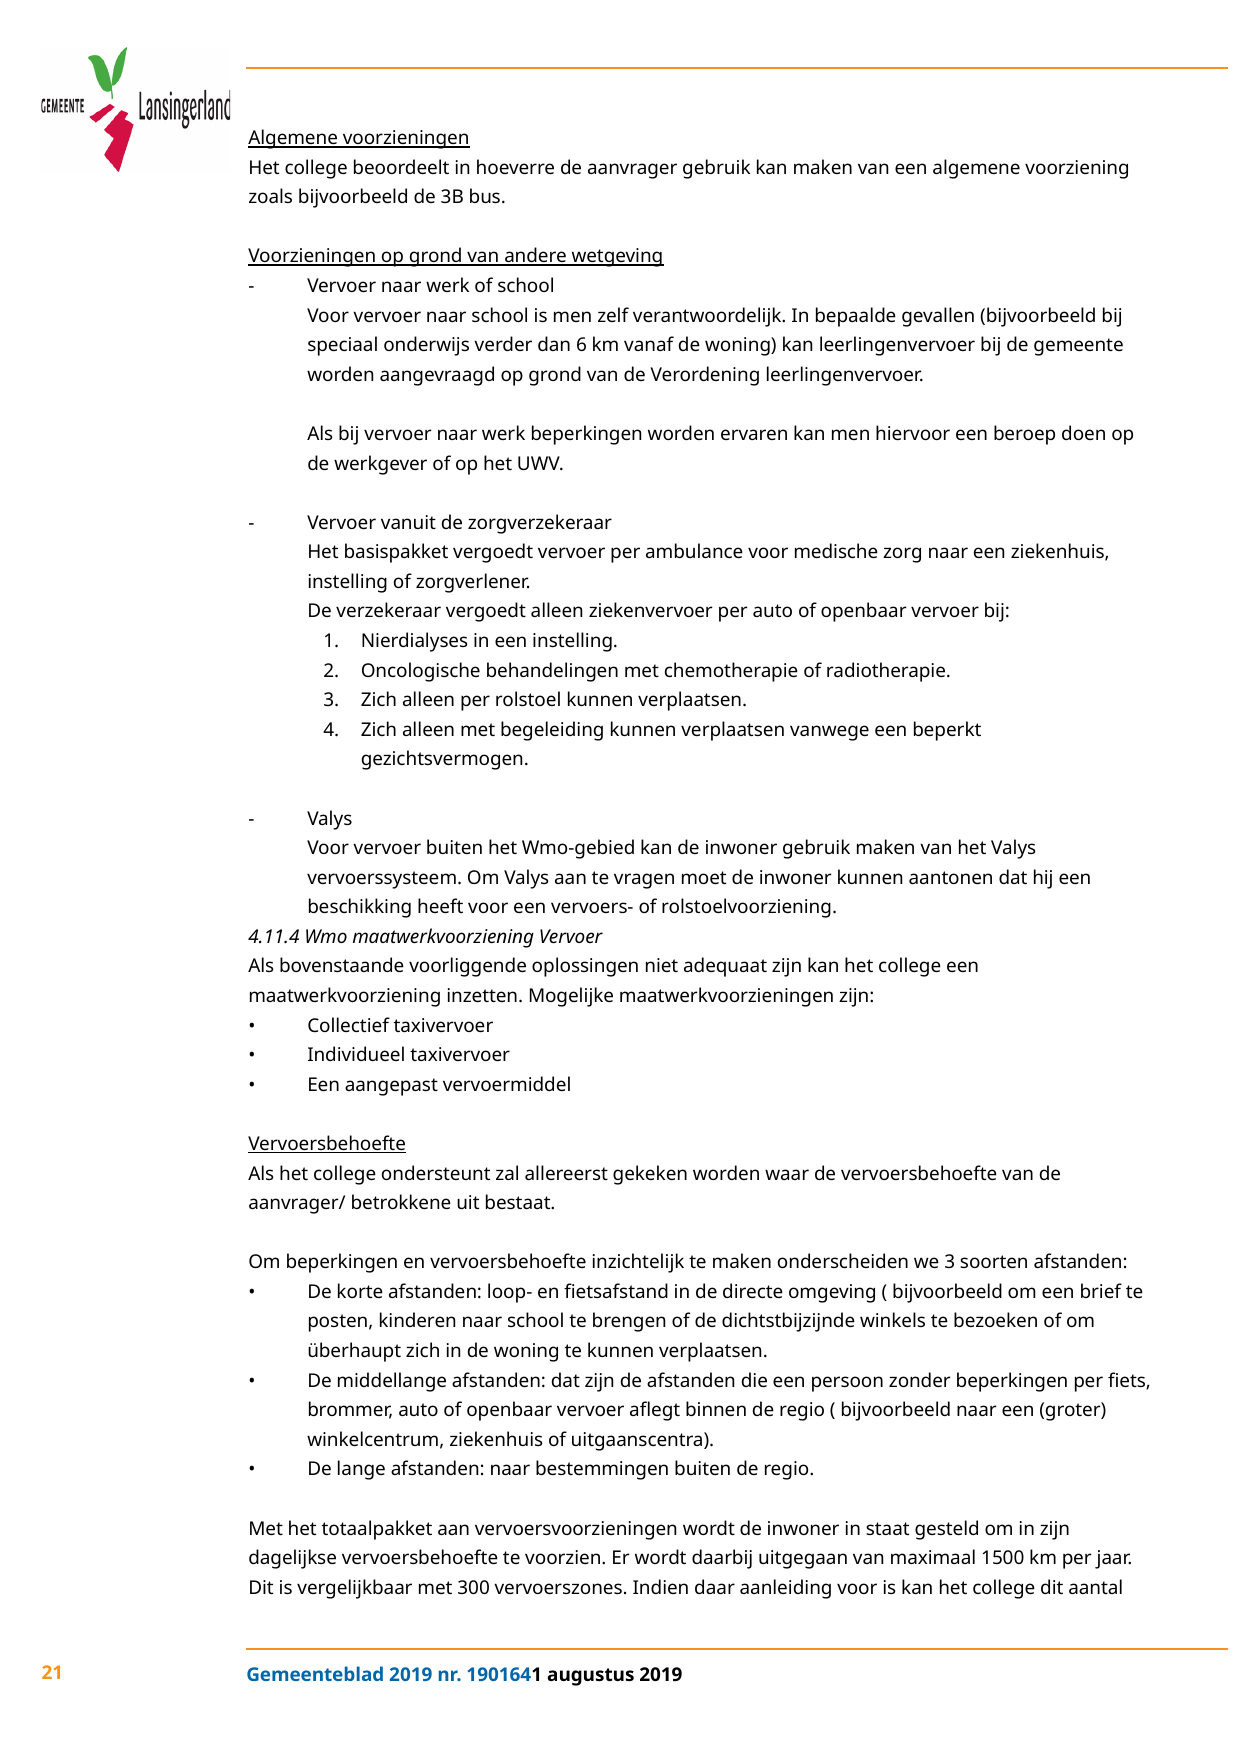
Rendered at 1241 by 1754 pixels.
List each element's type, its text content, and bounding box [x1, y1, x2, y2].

list Individueel taxivervoer [248, 1041, 1152, 1067]
text Het college beoordeelt in hoeverre de aanvrager gebruik kan maken van een algemene voorziening zoals bijvoorbeeld de 3B bus. [248, 154, 1152, 209]
list Collectief taxivervoer [248, 1012, 1152, 1038]
text Voorzieningen op grond van andere wetgeving [248, 243, 1152, 268]
list De korte afstanden: loop- en fietsafstand in de directe omgeving ( bijvoorbeeld om een brief te posten, kinderen naar school te brengen of de dichtstbijzijnde winkels te bezoeken of om überhaupt zich in de woning te kunnen verplaatsen. [248, 1278, 1152, 1363]
text 4.11.4 Wmo maatwerkvoorziening Vervoer [248, 923, 1152, 949]
list Zich alleen met begeleiding kunnen verplaatsen vanwege een beperkt gezichtsvermogen. [323, 716, 1152, 771]
list Als bij vervoer naar werk beperkingen worden ervaren kan men hiervoor een beroep doen op de werkgever of op het UWV. [248, 420, 1152, 476]
list Een aangepast vervoermiddel [248, 1071, 1152, 1097]
text Met het totaalpakket aan vervoersvoorzieningen wordt de inwoner in staat gesteld om in zijn dagelijkse vervoersbehoefte te voorzien. Er wordt daarbij uitgegaan van maximaal 1500 km per jaar. Dit is vergelijkbaar met 300 vervoerszones. Indien daar aanleiding voor is kan het college dit aantal [248, 1515, 1152, 1600]
list Vervoer vanuit de zorgverzekeraar [248, 509, 1152, 535]
list Vervoer naar werk of school [248, 272, 1152, 298]
list De verzekeraar vergoedt alleen ziekenvervoer per auto of openbaar vervoer bij: [248, 598, 1152, 623]
list Voor vervoer buiten het Wmo-gebied kan de inwoner gebruik maken van het Valys vervoerssysteem. Om Valys aan te vragen moet de inwoner kunnen aantonen dat hij een beschikking heeft voor een vervoers- of rolstoelvoorziening. [248, 834, 1152, 919]
text Om beperkingen en vervoersbehoefte inzichtelijk te maken onderscheiden we 3 soorten afstanden: [248, 1248, 1152, 1274]
list Het basispakket vergoedt vervoer per ambulance voor medische zorg naar een ziekenhuis, instelling of zorgverlener. [248, 538, 1152, 594]
text Als het college ondersteunt zal allereerst gekeken worden waar de vervoersbehoefte van de aanvrager/ betrokkene uit bestaat. [248, 1160, 1152, 1215]
list Voor vervoer naar school is men zelf verantwoordelijk. In bepaalde gevallen (bijvoorbeeld bij speciaal onderwijs verder dan 6 km vanaf de woning) kan leerlingenvervoer bij de gemeente worden aangevraagd op grond van de Verordening leerlingenvervoer. [248, 302, 1152, 387]
list De lange afstanden: naar bestemmingen buiten de regio. [248, 1456, 1152, 1481]
text Als bovenstaande voorliggende oplossingen niet adequaat zijn kan het college een maatwerkvoorziening inzetten. Mogelijke maatwerkvoorzieningen zijn: [248, 953, 1152, 1008]
list Valys [248, 805, 1152, 831]
text Vervoersbehoefte [248, 1130, 1152, 1156]
text Algemene voorzieningen [248, 124, 1152, 150]
list Oncologische behandelingen met chemotherapie of radiotherapie. [323, 657, 1152, 683]
picture [41, 47, 231, 172]
list Zich alleen per rolstoel kunnen verplaatsen. [323, 686, 1152, 712]
list Nierdialyses in een instelling. [323, 627, 1152, 653]
list De middellange afstanden: dat zijn de afstanden die een persoon zonder beperkingen per fiets, brommer, auto of openbaar vervoer aflegt binnen de regio ( bijvoorbeeld naar een (groter) winkelcentrum, ziekenhuis of uitgaanscentra). [248, 1367, 1152, 1452]
